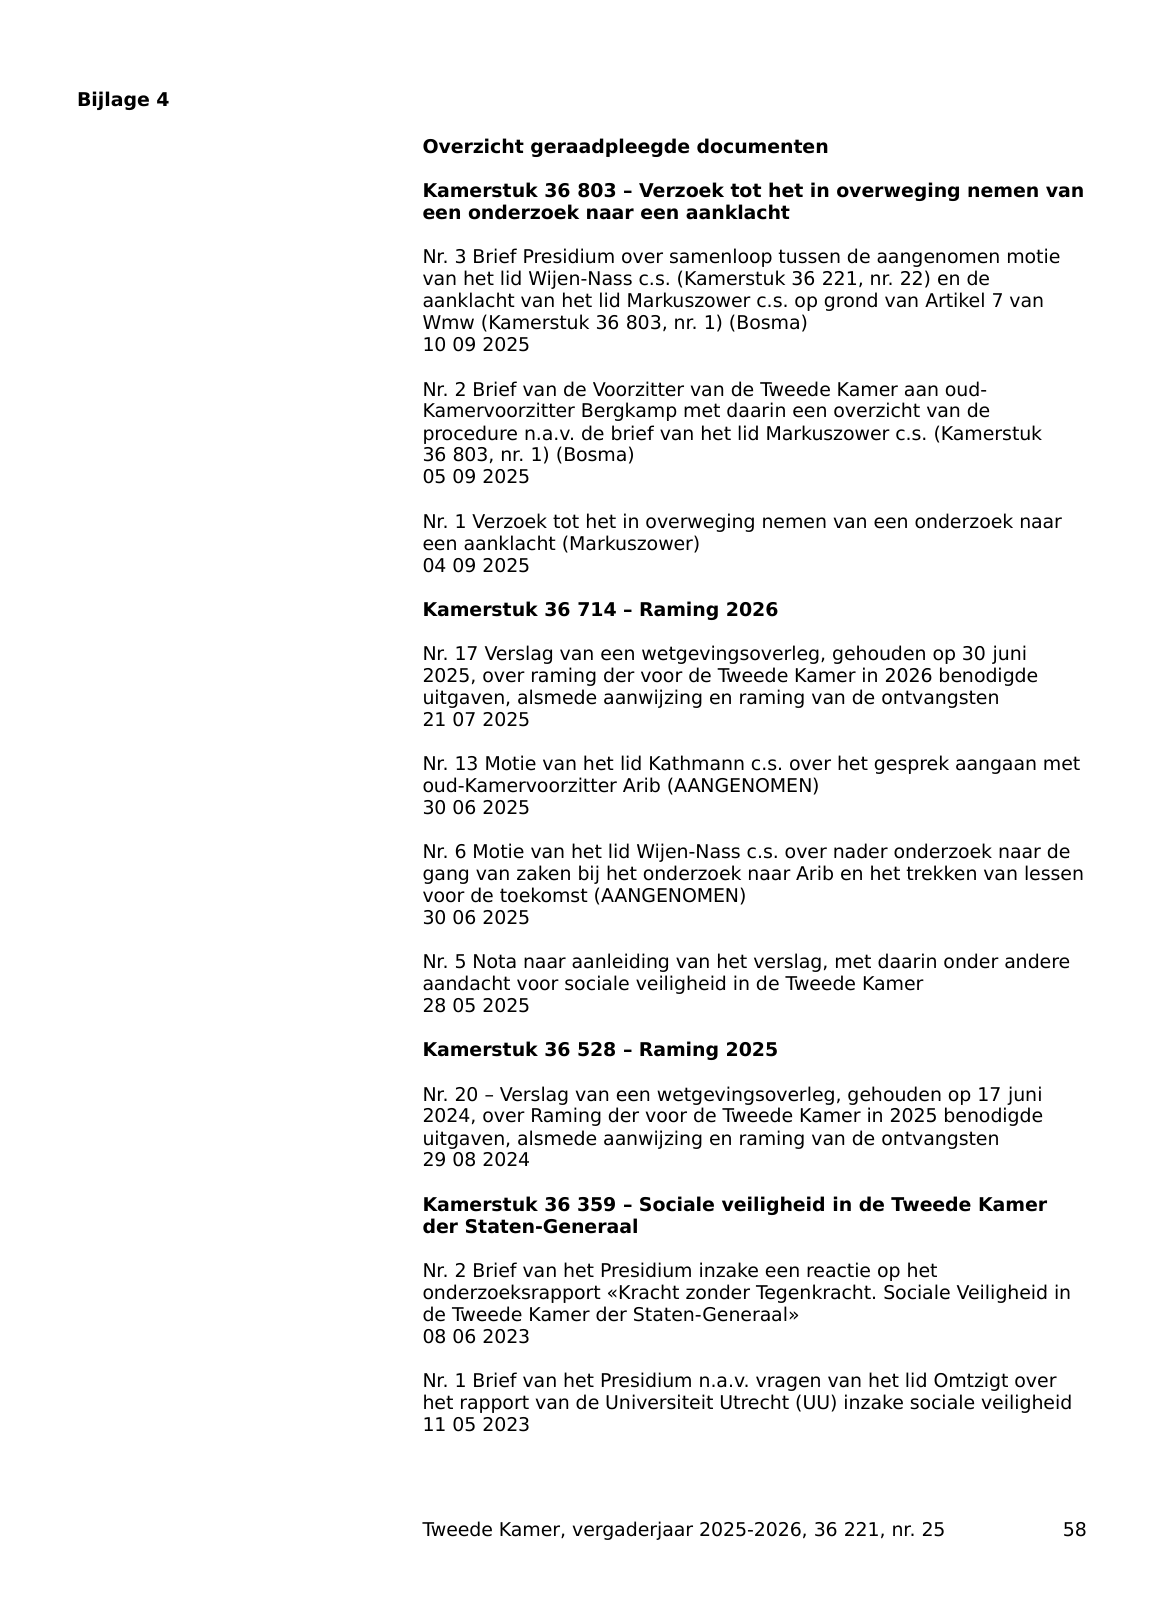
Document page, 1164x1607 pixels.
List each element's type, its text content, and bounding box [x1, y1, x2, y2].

text Nr. 2 Brief van het Presidium inzake een reactie op het onderzoeksrapport «Kracht zonder Tegenkracht. Sociale Veiligheid in de Tweede Kamer der Staten-Generaal» [422, 1260, 1087, 1326]
text Nr. 13 Motie van het lid Kathmann c.s. over het gesprek aangaan met oud-Kamervoorzitter Arib (AANGENOMEN) [422, 753, 1087, 797]
text 28 05 2025 [422, 995, 1087, 1017]
text Nr. 1 Verzoek tot het in overweging nemen van een onderzoek naar een aanklacht (Markuszower) [422, 511, 1087, 554]
text 29 08 2024 [422, 1149, 1087, 1171]
text 08 06 2023 [422, 1326, 1087, 1348]
text Nr. 1 Brief van het Presidium n.a.v. vragen van het lid Omtzigt over het rapport van de Universiteit Utrecht (UU) inzake sociale veiligheid [422, 1370, 1087, 1414]
text 30 06 2025 [422, 797, 1087, 819]
subtitle Kamerstuk 36 714 – Raming 2026 [422, 599, 1087, 621]
subtitle Bijlage 4 [77, 89, 1087, 111]
subtitle Kamerstuk 36 803 – Verzoek tot het in overweging nemen van een onderzoek naar een aanklacht [422, 180, 1087, 224]
text Nr. 20 – Verslag van een wetgevingsoverleg, gehouden op 17 juni 2024, over Raming der voor de Tweede Kamer in 2025 benodigde uitgaven, alsmede aanwijzing en raming van de ontvangsten [422, 1083, 1087, 1149]
text Nr. 6 Motie van het lid Wijen-Nass c.s. over nader onderzoek naar de gang van zaken bij het onderzoek naar Arib en het trekken van lessen voor de toekomst (AANGENOMEN) [422, 841, 1087, 907]
subtitle Kamerstuk 36 359 – Sociale veiligheid in de Tweede Kamer der Staten-Generaal [422, 1193, 1087, 1237]
text 04 09 2025 [422, 554, 1087, 576]
text Nr. 2 Brief van de Voorzitter van de Tweede Kamer aan oud-Kamervoorzitter Bergkamp met daarin een overzicht van de procedure n.a.v. de brief van het lid Markuszower c.s. (Kamerstuk 36 803, nr. 1) (Bosma) [422, 378, 1087, 466]
text 10 09 2025 [422, 334, 1087, 356]
text 21 07 2025 [422, 709, 1087, 731]
text 11 05 2023 [422, 1414, 1087, 1436]
text 30 06 2025 [422, 907, 1087, 929]
text Nr. 3 Brief Presidium over samenloop tussen de aangenomen motie van het lid Wijen-Nass c.s. (Kamerstuk 36 221, nr. 22) en de aanklacht van het lid Markuszower c.s. op grond van Artikel 7 van Wmw (Kamerstuk 36 803, nr. 1) (Bosma) [422, 246, 1087, 334]
text Nr. 5 Nota naar aanleiding van het verslag, met daarin onder andere aandacht voor sociale veiligheid in de Tweede Kamer [422, 951, 1087, 995]
text Nr. 17 Verslag van een wetgevingsoverleg, gehouden op 30 juni 2025, over raming der voor de Tweede Kamer in 2026 benodigde uitgaven, alsmede aanwijzing en raming van de ontvangsten [422, 643, 1087, 709]
text 05 09 2025 [422, 466, 1087, 488]
subtitle Kamerstuk 36 528 – Raming 2025 [422, 1039, 1087, 1061]
subtitle Overzicht geraadpleegde documenten [422, 136, 1087, 158]
